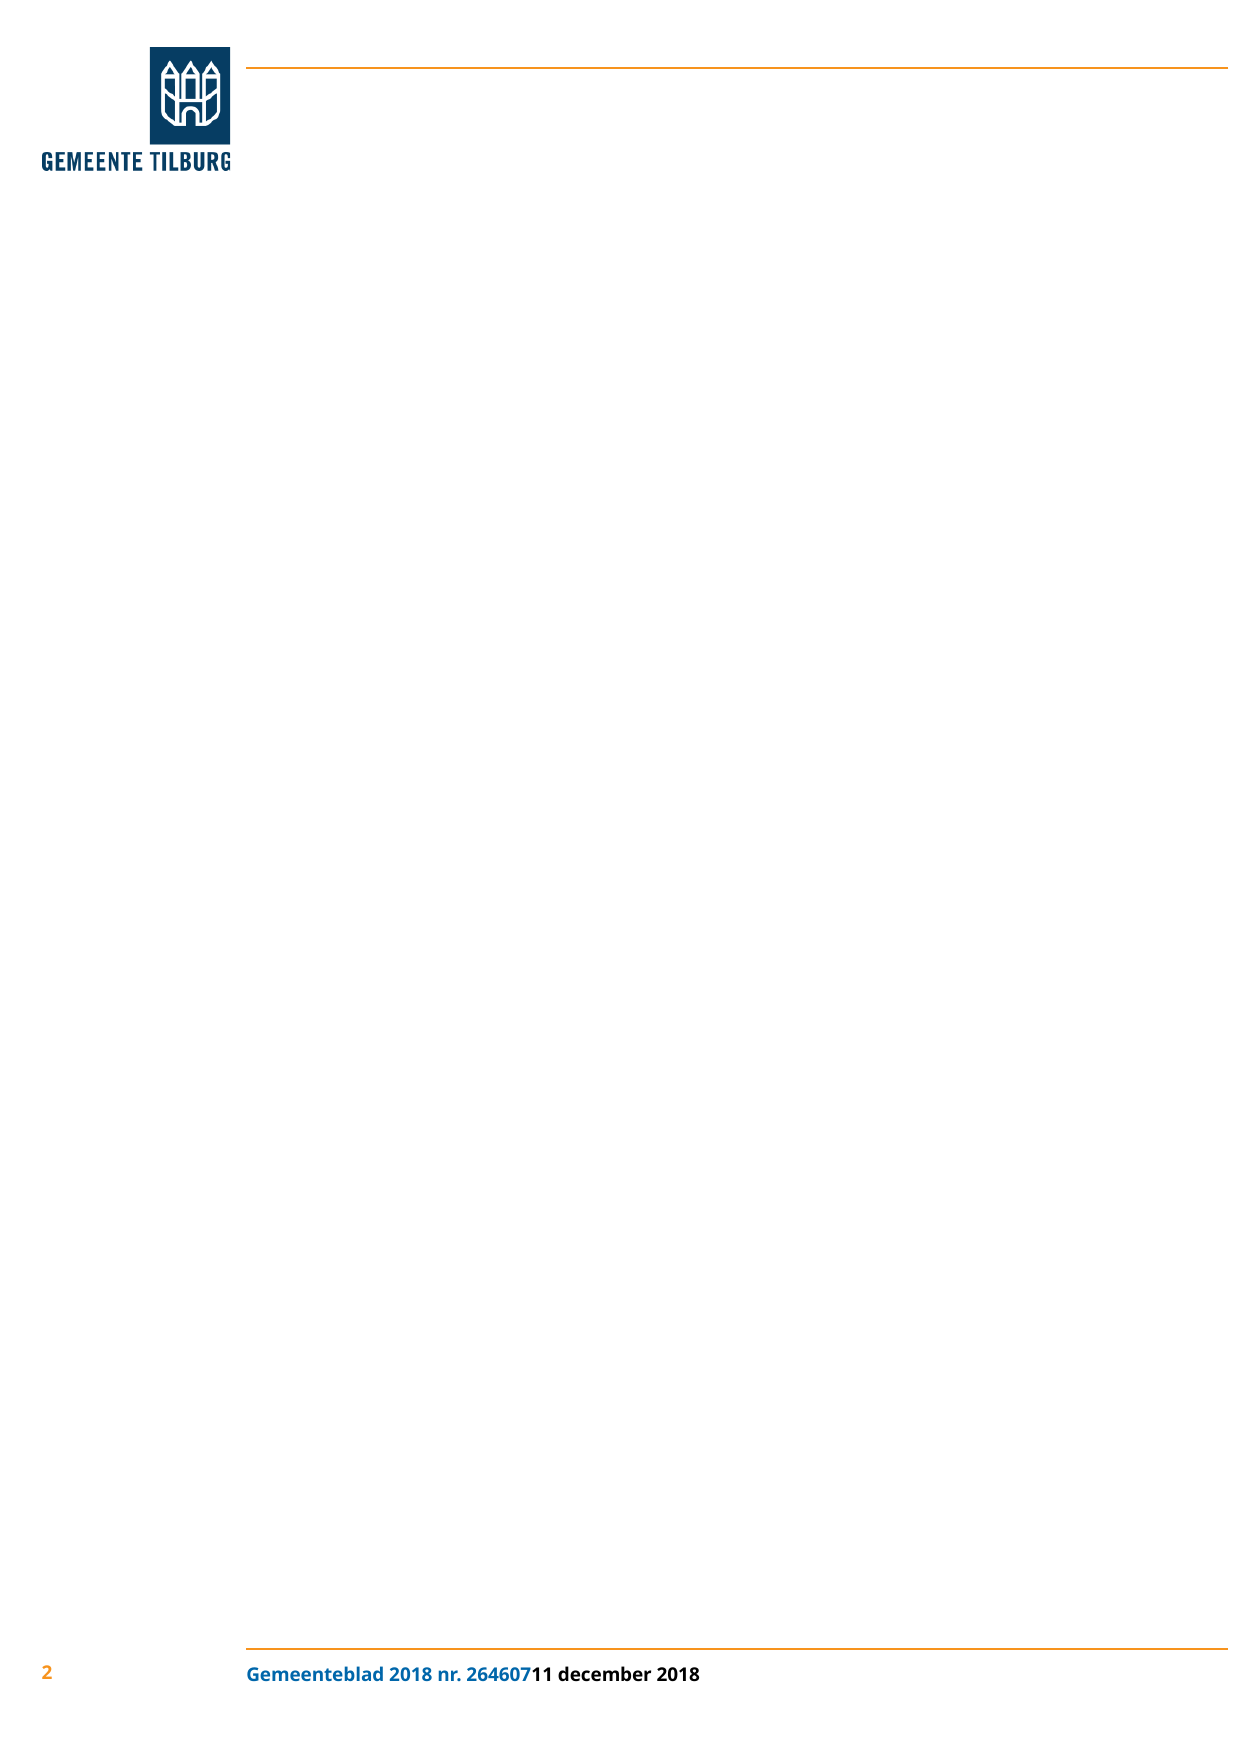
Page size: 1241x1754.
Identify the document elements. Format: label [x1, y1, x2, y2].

picture [41, 47, 231, 172]
